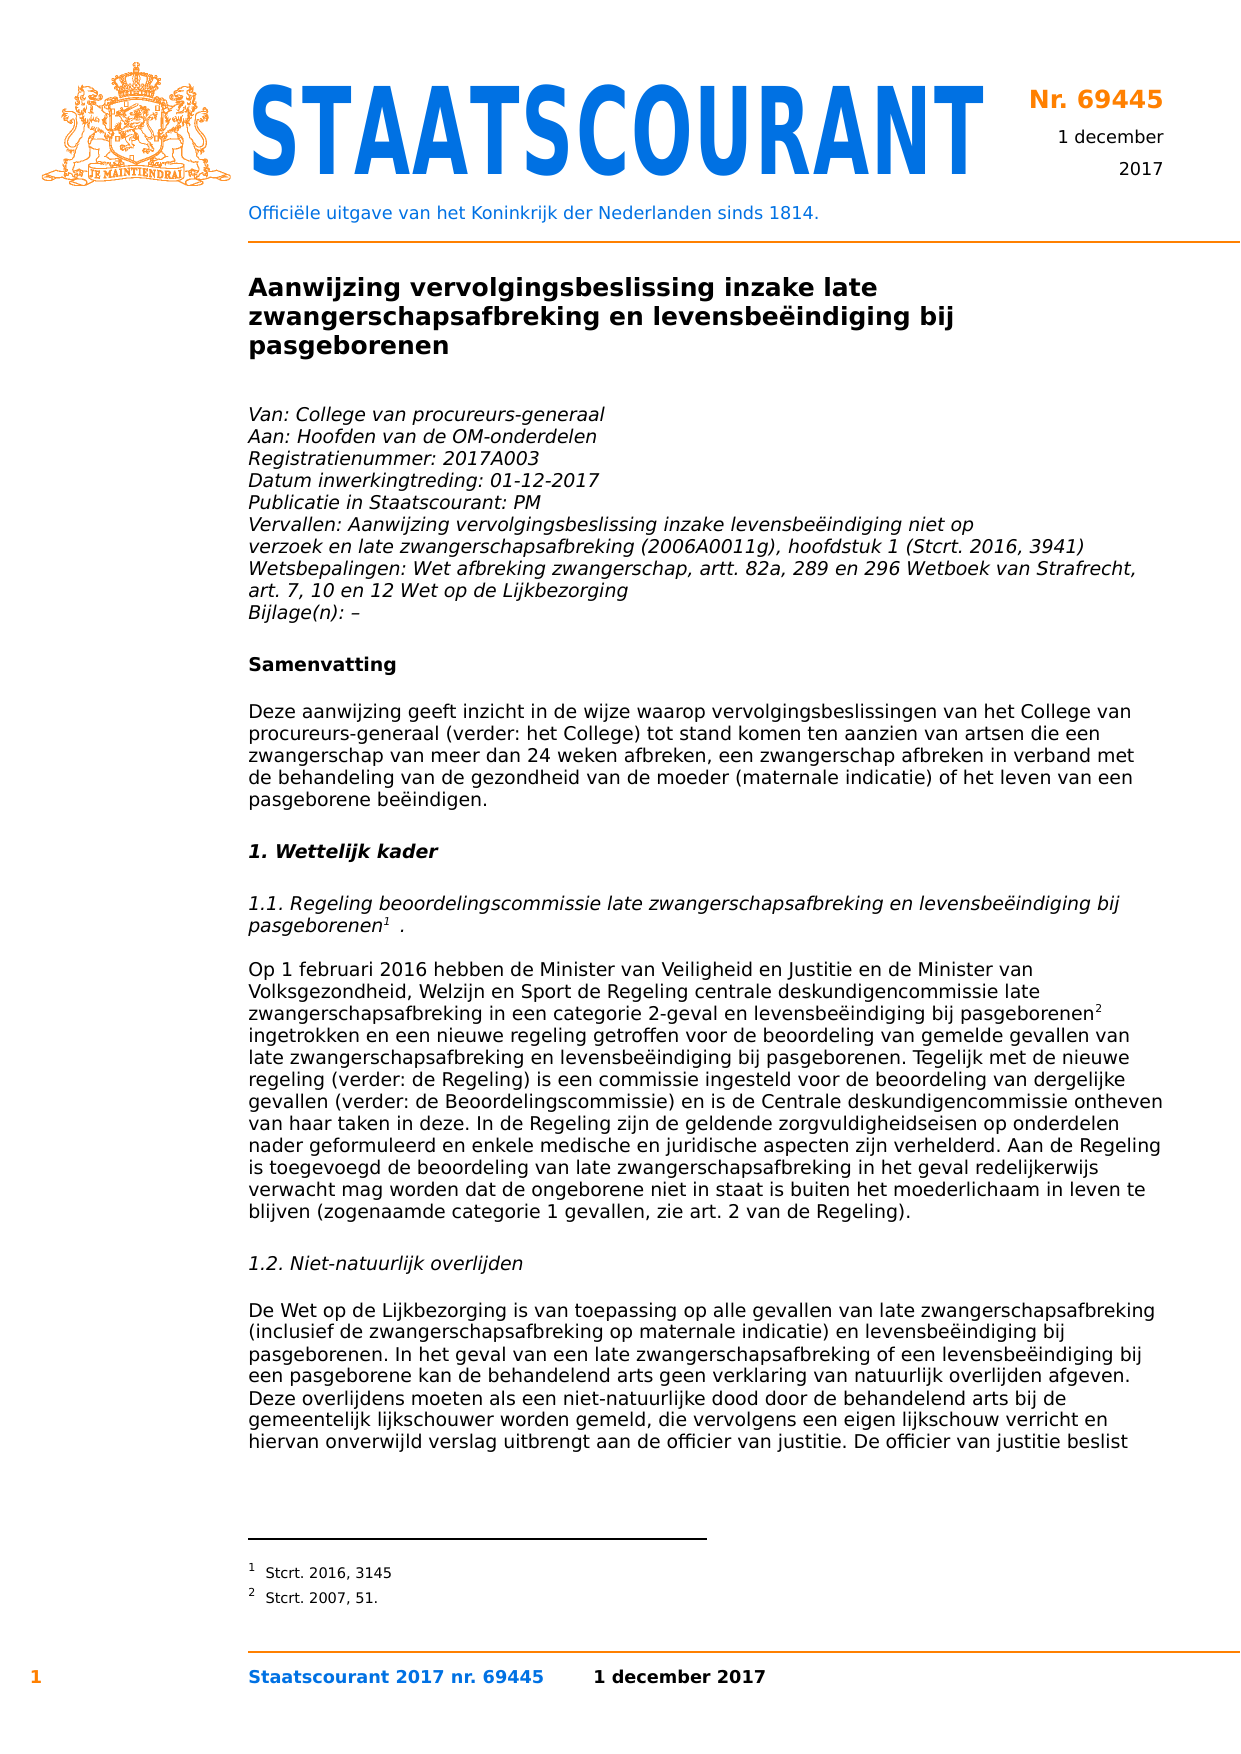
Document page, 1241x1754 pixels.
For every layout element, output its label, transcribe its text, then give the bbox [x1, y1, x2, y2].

subtitle 1.1. Regeling beoordelingscommissie late zwangerschapsafbreking en levensbeëindiging bij pasgeborenen . [248, 893, 1163, 937]
text Wetsbepalingen: Wet afbreking zwangerschap, artt. 82a, 289 en 296 Wetboek van Strafrecht, art. 7, 10 en 12 Wet op de Lijkbezorging [248, 558, 1163, 602]
table_header STAATSCOURANT [248, 62, 998, 203]
text Op 1 februari 2016 hebben de Minister van Veiligheid en Justitie en de Minister van Volksgezondheid, Welzijn en Sport de Regeling centrale deskundigencommissie late zwangerschapsafbreking in een categorie 2-geval en levensbeëindiging bij pasgeborenen ingetrokken en een nieuwe regeling getroffen voor de beoordeling van gemelde gevallen van late zwangerschapsafbreking en levensbeëindiging bij pasgeborenen. Tegelijk met de nieuwe regeling (verder: de Regeling) is een commissie ingesteld voor de beoordeling van dergelijke gevallen (verder: de Beoordelingscommissie) en is de Centrale deskundigencommissie ontheven van haar taken in deze. In de Regeling zijn de geldende zorgvuldigheidseisen op onderdelen nader geformuleerd en enkele medische en juridische aspecten zijn verhelderd. Aan de Regeling is toegevoegd de beoordeling van late zwangerschapsafbreking in het geval redelijkerwijs verwacht mag worden dat de ongeborene niet in staat is buiten het moederlichaam in leven te blijven (zogenaamde categorie 1 gevallen, zie art. 2 van de Regeling). [248, 959, 1163, 1222]
text Datum inwerkingtreding: 01-12-2017 [248, 470, 1163, 492]
text Publicatie in Staatscourant: PM [248, 492, 1163, 514]
text Stcrt. 2016, 3145 [248, 1561, 1163, 1583]
text Registratienummer: 2017A003 [248, 448, 1163, 470]
subtitle Aanwijzing vervolgingsbeslissing inzake late zwangerschapsafbreking en levensbeëindiging bij pasgeborenen [248, 273, 1163, 361]
text Deze aanwijzing geeft inzicht in de wijze waarop vervolgingsbeslissingen van het College van procureurs-generaal (verder: het College) tot stand komen ten aanzien van artsen die een zwangerschap van meer dan 24 weken afbreken, een zwangerschap afbreken in verband met de behandeling van de gezondheid van de moeder (maternale indicatie) of het leven van een pasgeborene beëindigen. [248, 701, 1163, 811]
text Aan: Hoofden van de OM-onderdelen [248, 426, 1163, 448]
text De Wet op de Lijkbezorging is van toepassing op alle gevallen van late zwangerschapsafbreking (inclusief de zwangerschapsafbreking op maternale indicatie) en levensbeëindiging bij pasgeborenen. In het geval van een late zwangerschapsafbreking of een levensbeëindiging bij een pasgeborene kan de behandelend arts geen verklaring van natuurlijk overlijden afgeven. Deze overlijdens moeten als een niet-natuurlijke dood door de behandelend arts bij de gemeentelijk lijkschouwer worden gemeld, die vervolgens een eigen lijkschouw verricht en hiervan onverwijld verslag uitbrengt aan de officier van justitie. De officier van justitie beslist [248, 1299, 1163, 1453]
text Stcrt. 2007, 51. [248, 1586, 1163, 1608]
text Van: College van procureurs-generaal [248, 404, 1163, 426]
table_cell 2017 [998, 153, 1240, 203]
subtitle 1. Wettelijk kader [248, 841, 1163, 863]
subtitle Samenvatting [248, 654, 1163, 676]
table_header [25, 62, 248, 241]
picture [41, 62, 231, 186]
text verzoek en late zwangerschapsafbreking (2006A0011g), hoofdstuk 1 (Stcrt. 2016, 3941) [248, 536, 1163, 558]
table_header Nr. 69445 [998, 62, 1240, 121]
subtitle 1.2. Niet-natuurlijk overlijden [248, 1252, 1163, 1274]
table_cell Officiële uitgave van het Koninkrijk der Nederlanden sinds 1814. [248, 203, 1240, 241]
text Vervallen: Aanwijzing vervolgingsbeslissing inzake levensbeëindiging niet op [248, 514, 1163, 536]
text Bijlage(n): – [248, 602, 1163, 624]
table_cell 1 december [998, 121, 1240, 153]
